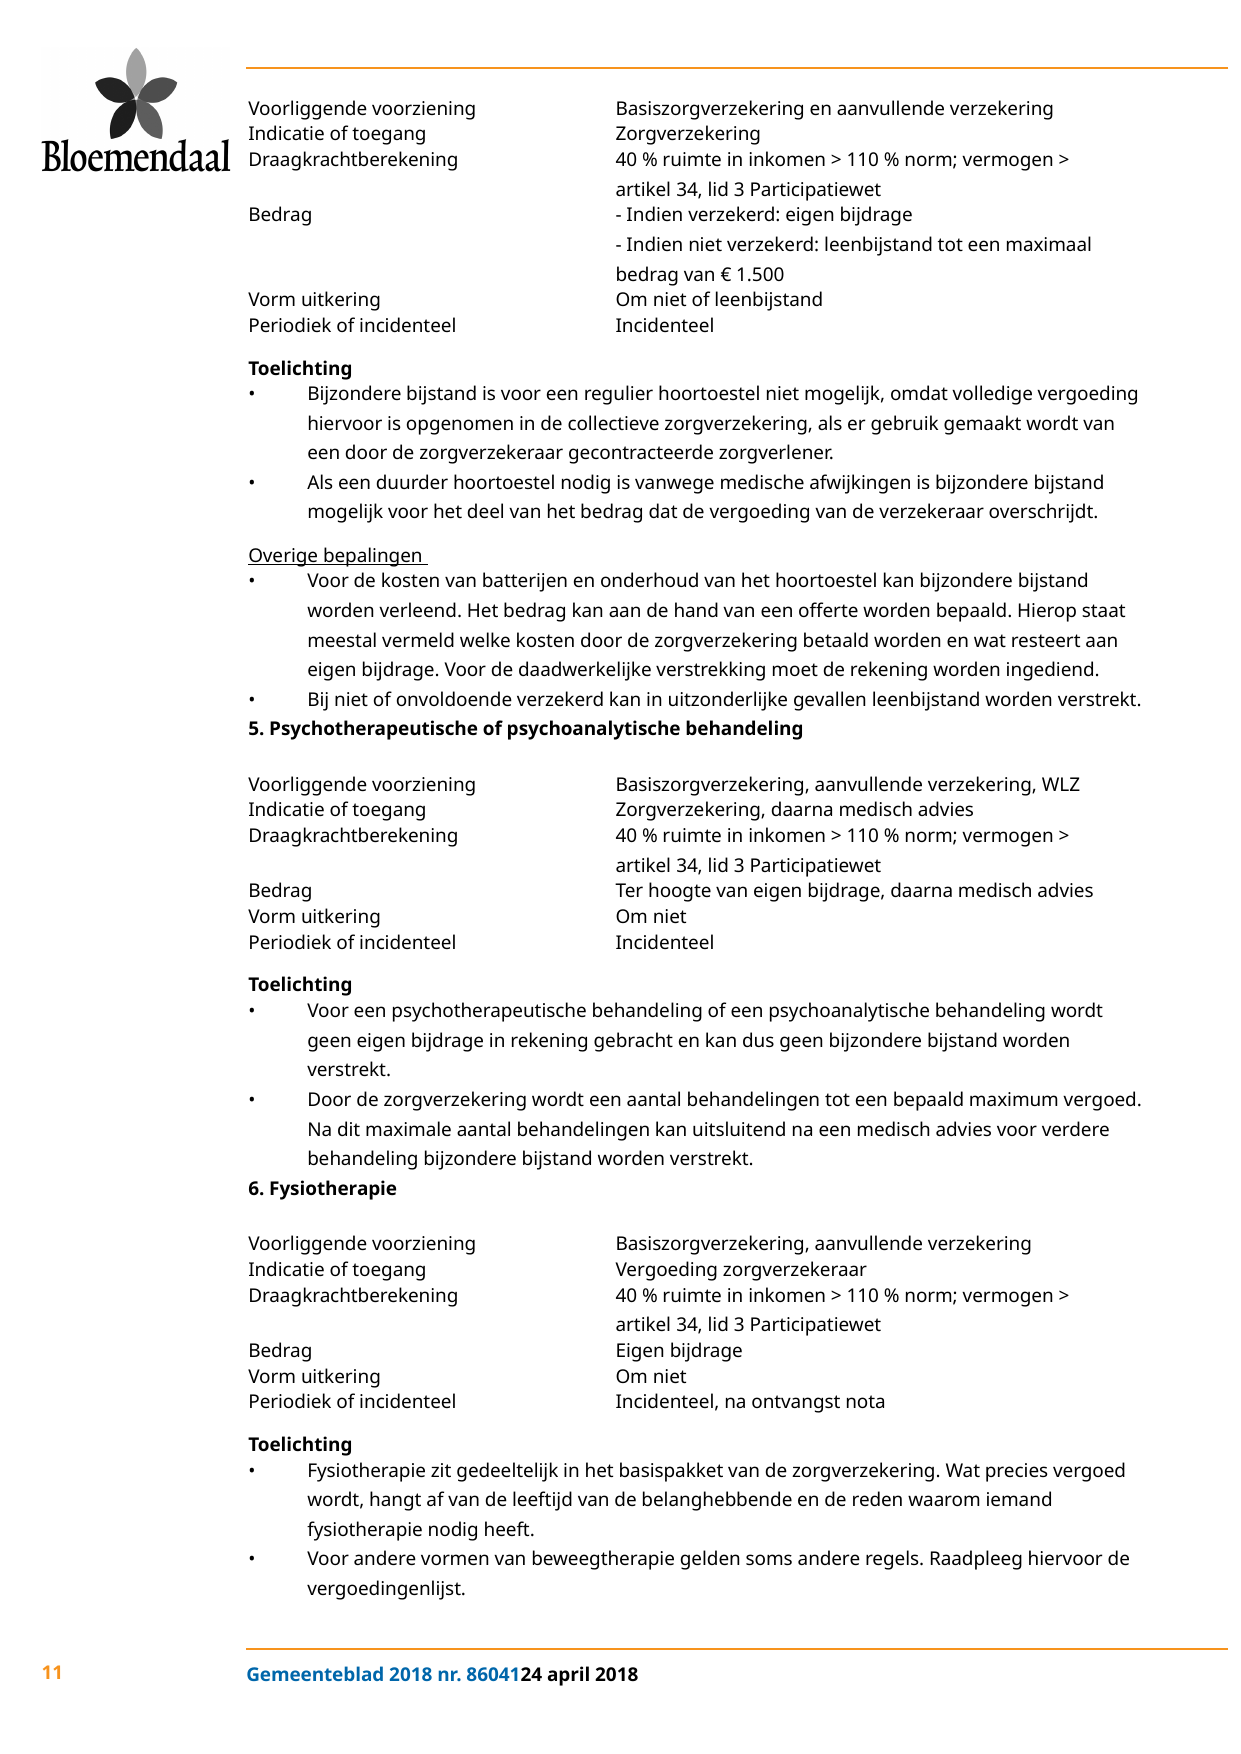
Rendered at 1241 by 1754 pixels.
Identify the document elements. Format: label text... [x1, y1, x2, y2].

table_cell 40 % ruimte in inkomen > 110 % norm; vermogen > artikel 34, lid 3 Participatiewet [615, 823, 1152, 878]
table_cell Vorm uitkering [248, 286, 615, 312]
list Voor de kosten van batterijen en onderhoud van het hoortoestel kan bijzondere bijstand worden verleend. Het bedrag kan aan de hand van een offerte worden bepaald. Hierop staat meestal vermeld welke kosten door de zorgverzekering betaald worden en wat resteert aan eigen bijdrage. Voor de daadwerkelijke verstrekking moet de rekening worden ingediend. [248, 568, 1152, 682]
table_cell Periodiek of incidenteel [248, 312, 615, 338]
table_cell Incidenteel [615, 312, 1152, 338]
table_cell Vergoeding zorgverzekeraar [615, 1256, 1152, 1282]
table_cell Bedrag [248, 1337, 615, 1363]
list Voor een psychotherapeutische behandeling of een psychoanalytische behandeling wordt geen eigen bijdrage in rekening gebracht en kan dus geen bijzondere bijstand worden verstrekt. [248, 997, 1152, 1082]
table_header Voorliggende voorziening [248, 95, 615, 121]
table_header Voorliggende voorziening [248, 771, 615, 797]
table_cell Draagkrachtberekening [248, 1282, 615, 1337]
list Bij niet of onvoldoende verzekerd kan in uitzonderlijke gevallen leenbijstand worden verstrekt. [248, 686, 1152, 712]
text Toelichting [248, 1431, 1152, 1457]
table_cell Incidenteel [615, 929, 1152, 955]
list Fysiotherapie zit gedeeltelijk in het basispakket van de zorgverzekering. Wat precies vergoed wordt, hangt af van de leeftijd van de belanghebbende en de reden waarom iemand fysiotherapie nodig heeft. [248, 1457, 1152, 1542]
table_cell Zorgverzekering, daarna medisch advies [615, 797, 1152, 822]
table_cell Om niet of leenbijstand [615, 286, 1152, 312]
table_header Basiszorgverzekering en aanvullende verzekering [615, 95, 1152, 121]
table_cell Ter hoogte van eigen bijdrage, daarna medisch advies [615, 878, 1152, 903]
table_header Basiszorgverzekering, aanvullende verzekering [615, 1230, 1152, 1256]
table_cell Bedrag [248, 878, 615, 903]
table_cell Indicatie of toegang [248, 797, 615, 822]
table_header Voorliggende voorziening [248, 1230, 615, 1256]
list Bijzondere bijstand is voor een regulier hoortoestel niet mogelijk, omdat volledige vergoeding hiervoor is opgenomen in de collectieve zorgverzekering, als er gebruik gemaakt wordt van een door de zorgverzekeraar gecontracteerde zorgverlener. [248, 380, 1152, 465]
table_header Basiszorgverzekering, aanvullende verzekering, WLZ [615, 771, 1152, 797]
text Toelichting [248, 355, 1152, 380]
table_cell Vorm uitkering [248, 904, 615, 929]
table_cell - Indien verzekerd: eigen bijdrage - Indien niet verzekerd: leenbijstand tot een maximaal bedrag van € 1.500 [615, 202, 1152, 286]
table_cell Indicatie of toegang [248, 1256, 615, 1282]
table_cell Om niet [615, 904, 1152, 929]
list Voor andere vormen van beweegtherapie gelden soms andere regels. Raadpleeg hiervoor de vergoedingenlijst. [248, 1546, 1152, 1601]
list Als een duurder hoortoestel nodig is vanwege medische afwijkingen is bijzondere bijstand mogelijk voor het deel van het bedrag dat de vergoeding van de verzekeraar overschrijdt. [248, 469, 1152, 524]
table_cell 40 % ruimte in inkomen > 110 % norm; vermogen > artikel 34, lid 3 Participatiewet [615, 146, 1152, 202]
table_cell 40 % ruimte in inkomen > 110 % norm; vermogen > artikel 34, lid 3 Participatiewet [615, 1282, 1152, 1337]
table_cell Draagkrachtberekening [248, 146, 615, 202]
table_cell Vorm uitkering [248, 1363, 615, 1388]
table_cell Eigen bijdrage [615, 1337, 1152, 1363]
text 6. Fysiotherapie [248, 1175, 1152, 1201]
table_cell Zorgverzekering [615, 121, 1152, 146]
table_cell Periodiek of incidenteel [248, 1389, 615, 1414]
table_cell Bedrag [248, 202, 615, 286]
table_cell Draagkrachtberekening [248, 823, 615, 878]
table_cell Om niet [615, 1363, 1152, 1388]
text 5. Psychotherapeutische of psychoanalytische behandeling [248, 716, 1152, 741]
table_cell Incidenteel, na ontvangst nota [615, 1389, 1152, 1414]
picture [41, 47, 231, 172]
list Door de zorgverzekering wordt een aantal behandelingen tot een bepaald maximum vergoed. Na dit maximale aantal behandelingen kan uitsluitend na een medisch advies voor verdere behandeling bijzondere bijstand worden verstrekt. [248, 1086, 1152, 1171]
table_cell Periodiek of incidenteel [248, 929, 615, 955]
text Overige bepalingen [248, 542, 1152, 568]
text Toelichting [248, 972, 1152, 997]
table_cell Indicatie of toegang [248, 121, 615, 146]
